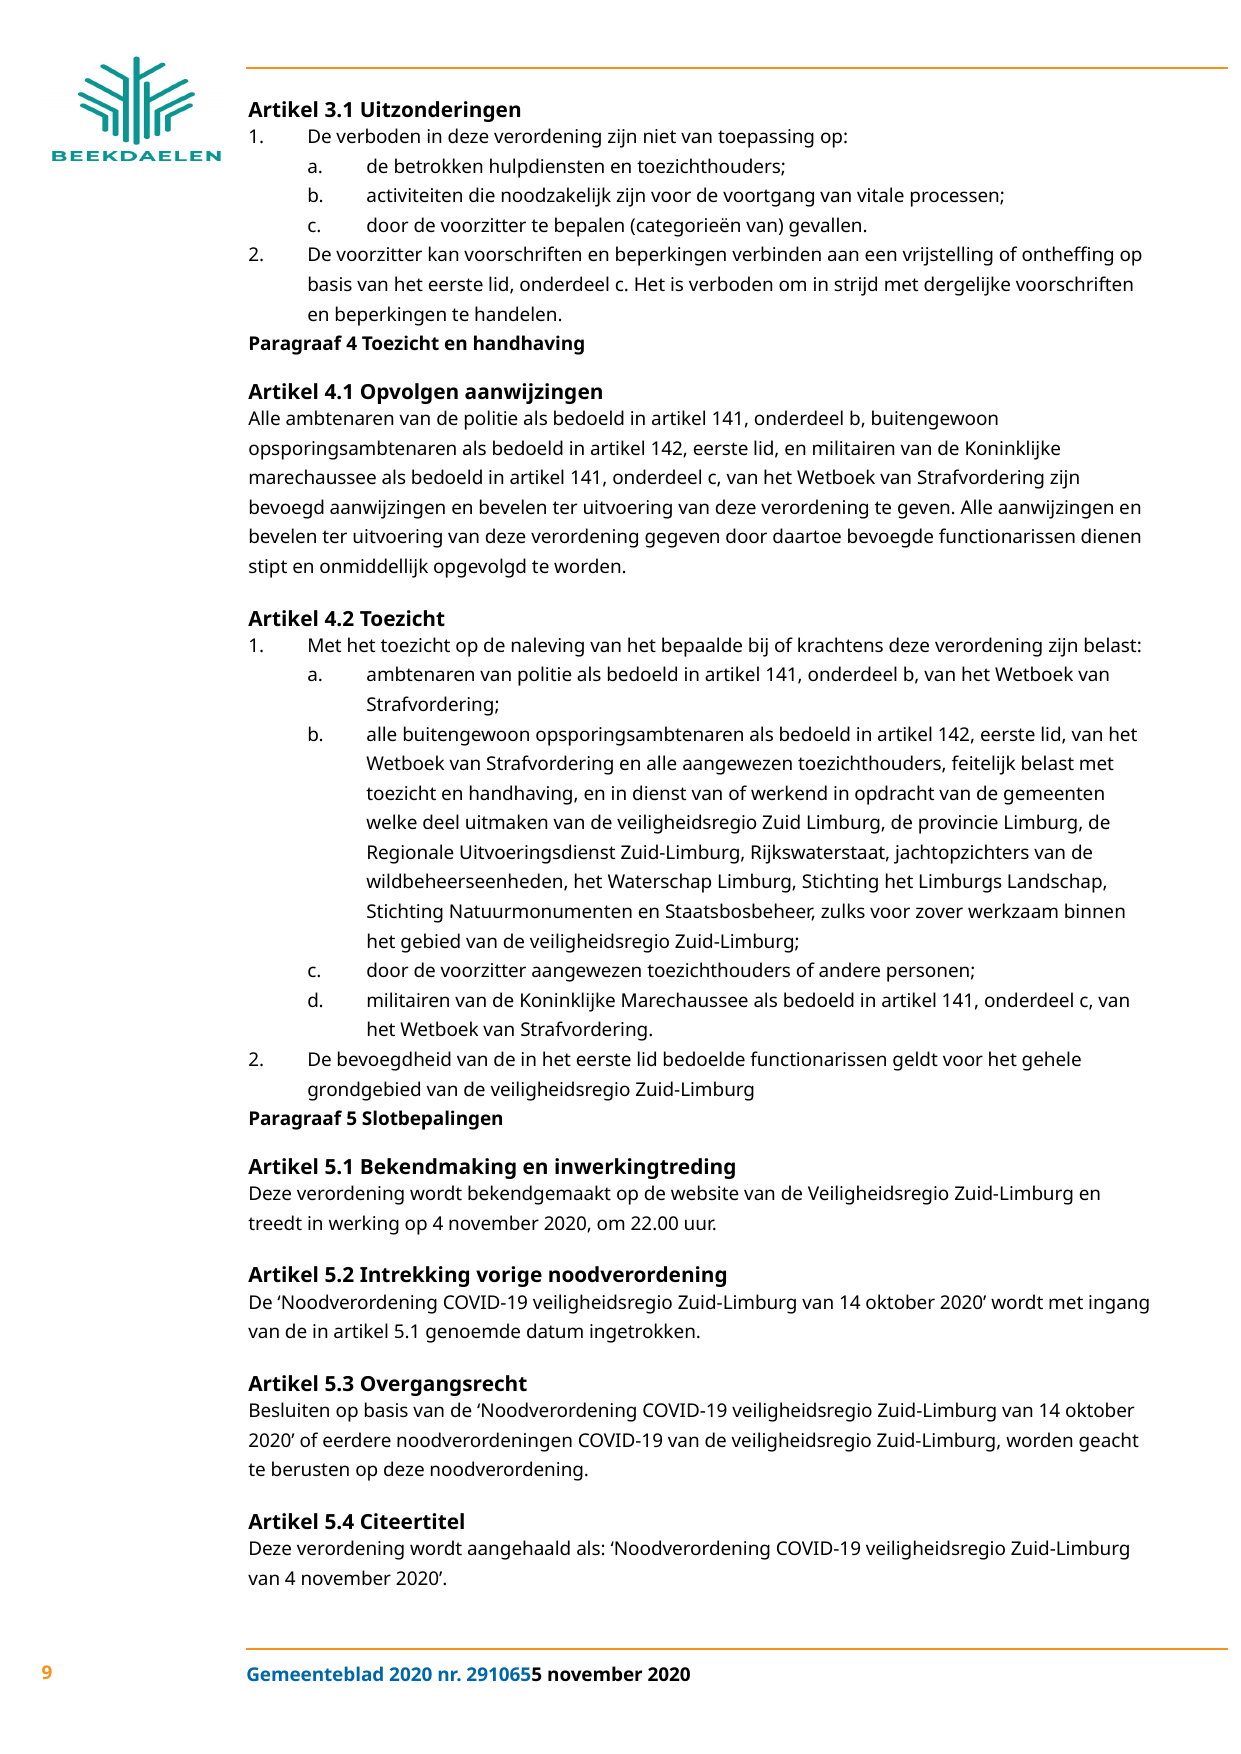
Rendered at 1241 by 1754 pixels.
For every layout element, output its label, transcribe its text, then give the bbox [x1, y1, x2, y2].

text Deze verordening wordt bekendgemaakt op de website van de Veiligheidsregio Zuid-Limburg en treedt in werking op 4 november 2020, om 22.00 uur. [248, 1180, 1152, 1236]
text Artikel 3.1 Uitzonderingen [248, 95, 1152, 123]
list militairen van de Koninklijke Marechaussee als bedoeld in artikel 141, onderdeel c, van het Wetboek van Strafvordering. [307, 987, 1152, 1042]
list activiteiten die noodzakelijk zijn voor de voortgang van vitale processen; [307, 182, 1152, 208]
text Artikel 4.1 Opvolgen aanwijzingen [248, 377, 1152, 405]
text Paragraaf 5 Slotbepalingen [248, 1105, 1152, 1131]
picture [41, 47, 231, 172]
list De verboden in deze verordening zijn niet van toepassing op: [248, 123, 1152, 149]
list Met het toezicht op de naleving van het bepaalde bij of krachtens deze verordening zijn belast: [248, 632, 1152, 658]
text Besluiten op basis van de ‘Noodverordening COVID-19 veiligheidsregio Zuid-Limburg van 14 oktober 2020’ of eerdere noodverordeningen COVID-19 van de veiligheidsregio Zuid-Limburg, worden geacht te berusten op deze noodverordening. [248, 1397, 1152, 1482]
text Artikel 5.3 Overgangsrecht [248, 1369, 1152, 1397]
list door de voorzitter aangewezen toezichthouders of andere personen; [307, 957, 1152, 983]
list De bevoegdheid van de in het eerste lid bedoelde functionarissen geldt voor het gehele grondgebied van de veiligheidsregio Zuid-Limburg [248, 1046, 1152, 1102]
list door de voorzitter te bepalen (categorieën van) gevallen. [307, 212, 1152, 238]
list de betrokken hulpdiensten en toezichthouders; [307, 153, 1152, 178]
text Artikel 5.1 Bekendmaking en inwerkingtreding [248, 1152, 1152, 1180]
list ambtenaren van politie als bedoeld in artikel 141, onderdeel b, van het Wetboek van Strafvordering; [307, 662, 1152, 717]
text Artikel 5.4 Citeertitel [248, 1507, 1152, 1535]
text Paragraaf 4 Toezicht en handhaving [248, 330, 1152, 356]
text Artikel 4.2 Toezicht [248, 604, 1152, 632]
list De voorzitter kan voorschriften en beperkingen verbinden aan een vrijstelling of ontheffing op basis van het eerste lid, onderdeel c. Het is verboden om in strijd met dergelijke voorschriften en beperkingen te handelen. [248, 242, 1152, 326]
text Deze verordening wordt aangehaald als: ‘Noodverordening COVID-19 veiligheidsregio Zuid-Limburg van 4 november 2020’. [248, 1535, 1152, 1591]
text De ‘Noodverordening COVID-19 veiligheidsregio Zuid-Limburg van 14 oktober 2020’ wordt met ingang van de in artikel 5.1 genoemde datum ingetrokken. [248, 1289, 1152, 1344]
list alle buitengewoon opsporingsambtenaren als bedoeld in artikel 142, eerste lid, van het Wetboek van Strafvordering en alle aangewezen toezichthouders, feitelijk belast met toezicht en handhaving, en in dienst van of werkend in opdracht van de gemeenten welke deel uitmaken van de veiligheidsregio Zuid Limburg, de provincie Limburg, de Regionale Uitvoeringsdienst Zuid-Limburg, Rijkswaterstaat, jachtopzichters van de wildbeheerseenheden, het Waterschap Limburg, Stichting het Limburgs Landschap, Stichting Natuurmonumenten en Staatsbosbeheer, zulks voor zover werkzaam binnen het gebied van de veiligheidsregio Zuid-Limburg; [307, 721, 1152, 954]
text Alle ambtenaren van de politie als bedoeld in artikel 141, onderdeel b, buitengewoon opsporingsambtenaren als bedoeld in artikel 142, eerste lid, en militairen van de Koninklijke marechaussee als bedoeld in artikel 141, onderdeel c, van het Wetboek van Strafvordering zijn bevoegd aanwijzingen en bevelen ter uitvoering van deze verordening te geven. Alle aanwijzingen en bevelen ter uitvoering van deze verordening gegeven door daartoe bevoegde functionarissen dienen stipt en onmiddellijk opgevolgd te worden. [248, 405, 1152, 579]
text Artikel 5.2 Intrekking vorige noodverordening [248, 1260, 1152, 1289]
